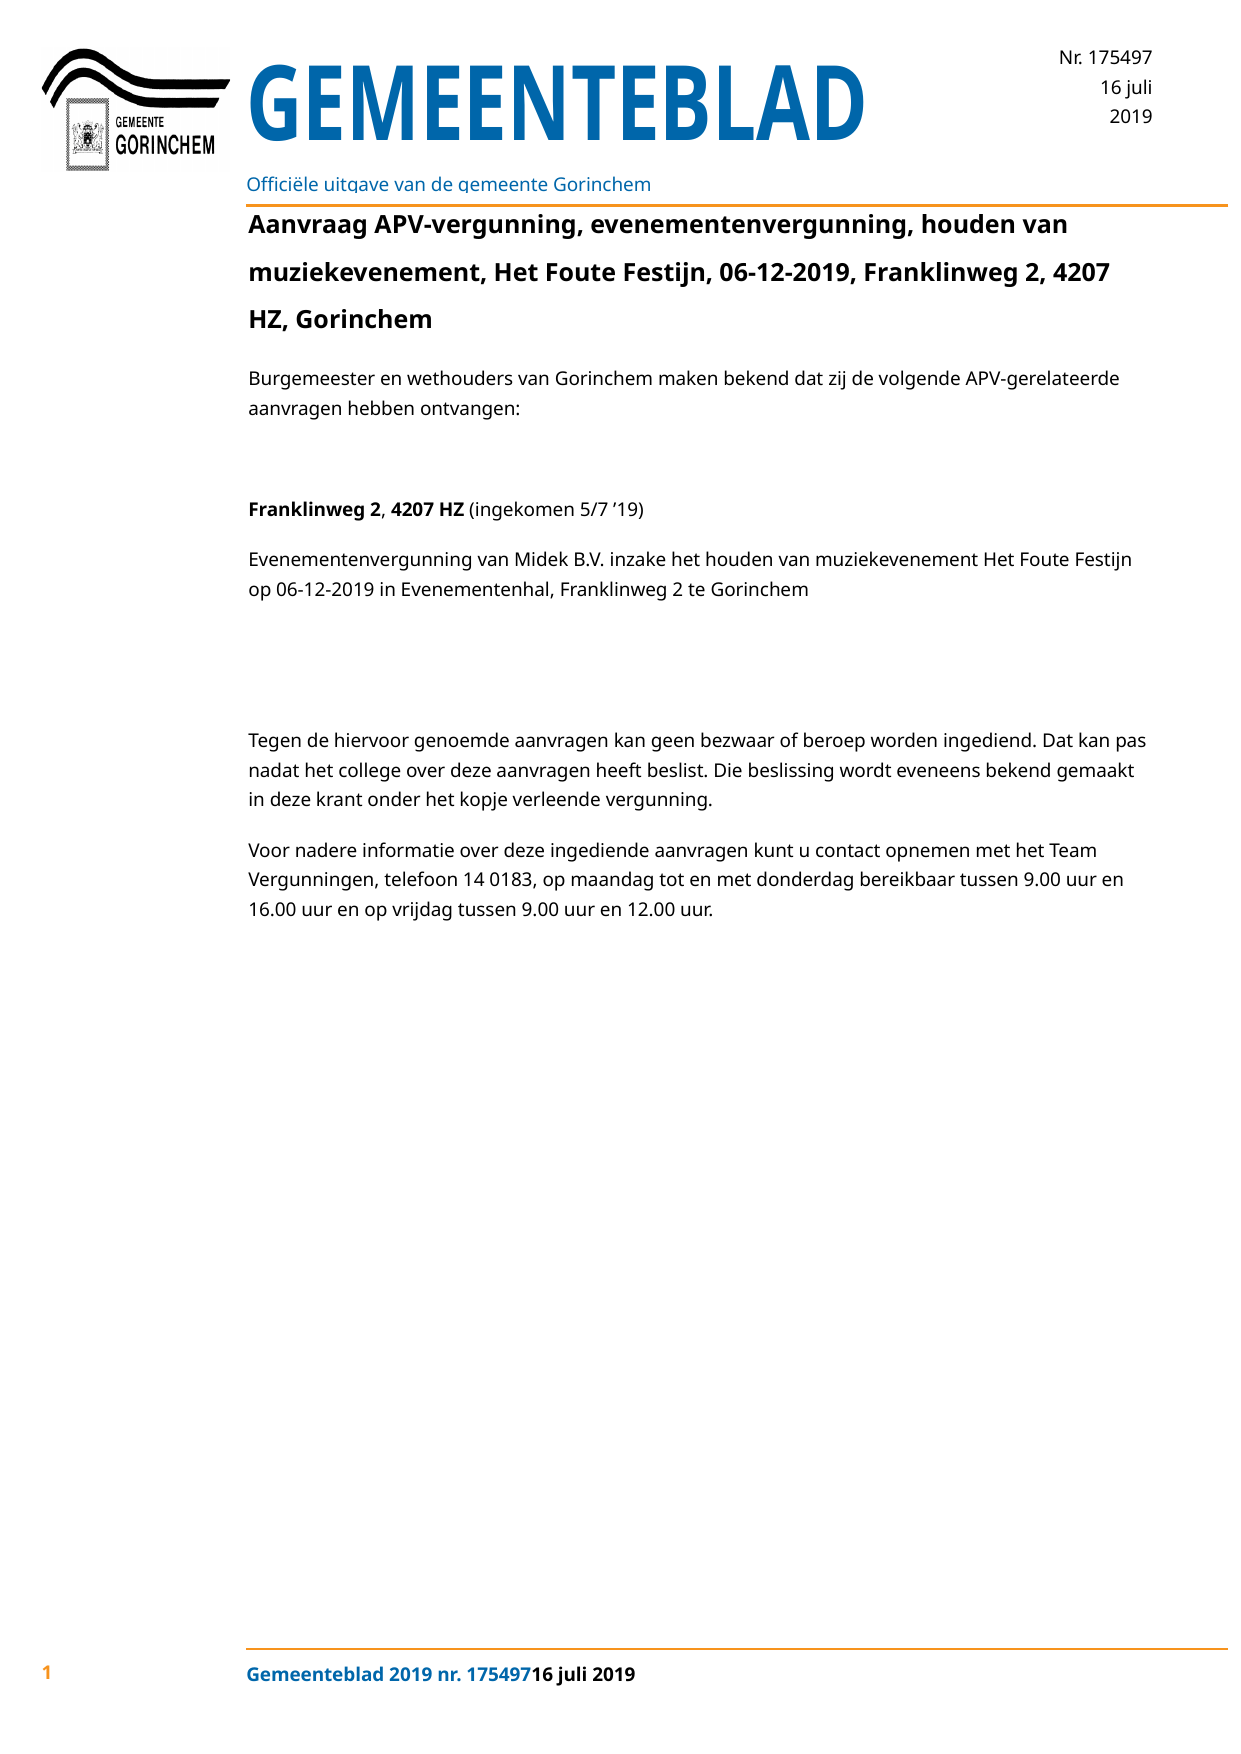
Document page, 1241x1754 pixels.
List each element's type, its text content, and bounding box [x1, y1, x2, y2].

text Tegen de hiervoor genoemde aanvragen kan geen bezwaar of beroep worden ingediend. Dat kan pas nadat het college over deze aanvragen heeft beslist. Die beslissing wordt eveneens bekend gemaakt in deze krant onder het kopje verleende vergunning. [248, 727, 1152, 812]
picture [41, 47, 231, 172]
text Voor nadere informatie over deze ingediende aanvragen kunt u contact opnemen met het Team Vergunningen, telefoon 14 0183, op maandag tot en met donderdag bereikbaar tussen 9.00 uur en 16.00 uur en op vrijdag tussen 9.00 uur en 12.00 uur. [248, 837, 1152, 922]
text Burgemeester en wethouders van Gorinchem maken bekend dat zij de volgende APV-gerelateerde aanvragen hebben ontvangen: [248, 366, 1152, 421]
text Evenementenvergunning van Midek B.V. inzake het houden van muziekevenement Het Foute Festijn op 06-12-2019 in Evenementenhal, Franklinweg 2 te Gorinchem [248, 546, 1152, 602]
text Aanvraag APV-vergunning, evenementenvergunning, houden van muziekevenement, Het Foute Festijn, 06-12-2019, Franklinweg 2, 4207 HZ, Gorinchem [248, 207, 1152, 336]
text Franklinweg 2, 4207 HZ (ingekomen 5/7 ’19) [248, 496, 1152, 522]
